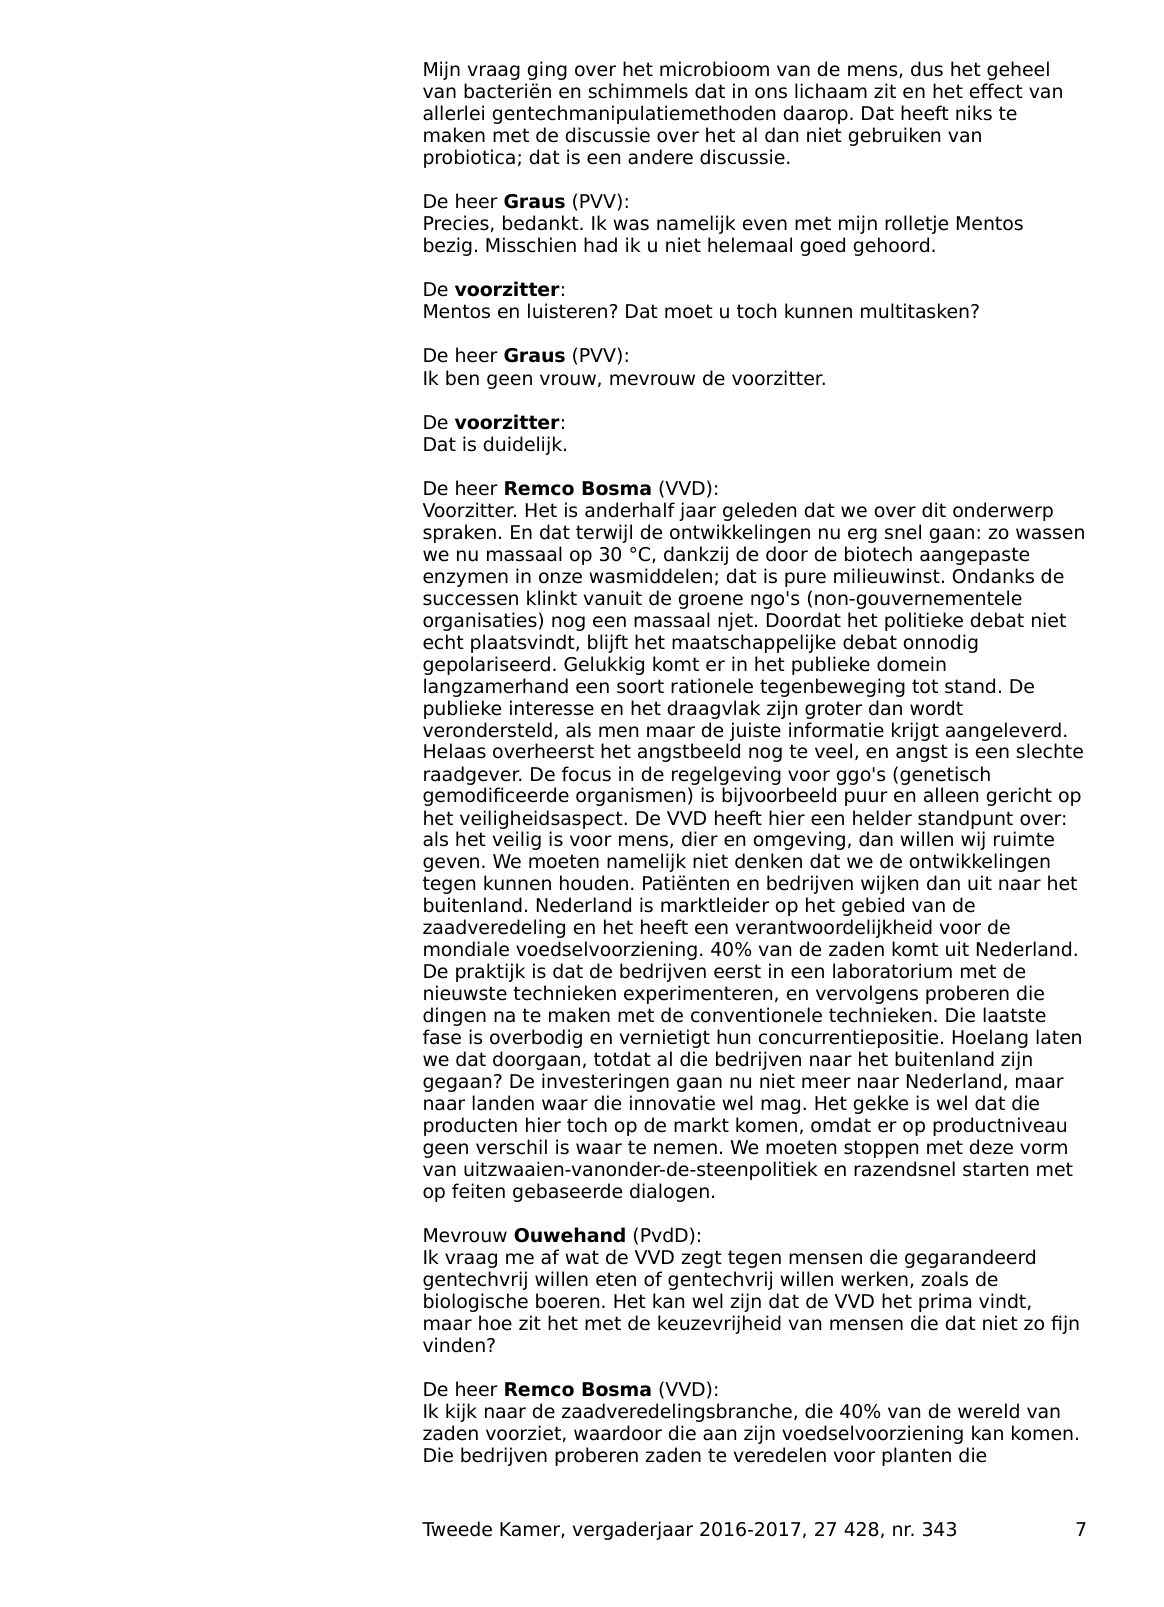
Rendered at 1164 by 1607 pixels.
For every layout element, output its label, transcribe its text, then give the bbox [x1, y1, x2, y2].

text Voorzitter. Het is anderhalf jaar geleden dat we over dit onderwerp spraken. En dat terwijl de ontwikkelingen nu erg snel gaan: zo wassen we nu massaal op 30 °C, dankzij de door de biotech aangepaste enzymen in onze wasmiddelen; dat is pure milieuwinst. Ondanks de successen klinkt vanuit de groene ngo's (non-gouvernementele organisaties) nog een massaal njet. Doordat het politieke debat niet echt plaatsvindt, blijft het maatschappelijke debat onnodig gepolariseerd. Gelukkig komt er in het publieke domein langzamerhand een soort rationele tegenbeweging tot stand. De publieke interesse en het draagvlak zijn groter dan wordt verondersteld, als men maar de juiste informatie krijgt aangeleverd. Helaas overheerst het angstbeeld nog te veel, en angst is een slechte raadgever. De focus in de regelgeving voor ggo's (genetisch gemodificeerde organismen) is bijvoorbeeld puur en alleen gericht op het veiligheidsaspect. De VVD heeft hier een helder standpunt over: als het veilig is voor mens, dier en omgeving, dan willen wij ruimte geven. We moeten namelijk niet denken dat we de ontwikkelingen tegen kunnen houden. Patiënten en bedrijven wijken dan uit naar het buitenland. Nederland is marktleider op het gebied van de zaadveredeling en het heeft een verantwoordelijkheid voor de mondiale voedselvoorziening. 40% van de zaden komt uit Nederland. De praktijk is dat de bedrijven eerst in een laboratorium met de nieuwste technieken experimenteren, en vervolgens proberen die dingen na te maken met de conventionele technieken. Die laatste fase is overbodig en vernietigt hun concurrentiepositie. Hoelang laten we dat doorgaan, totdat al die bedrijven naar het buitenland zijn gegaan? De investeringen gaan nu niet meer naar Nederland, maar naar landen waar die innovatie wel mag. Het gekke is wel dat die producten hier toch op de markt komen, omdat er op productniveau geen verschil is waar te nemen. We moeten stoppen met deze vorm van uitzwaaien-vanonder-de-steenpolitiek en razendsnel starten met op feiten gebaseerde dialogen. [422, 500, 1087, 1203]
text Dat is duidelijk. [422, 433, 1087, 456]
text De voorzitter: [422, 279, 1087, 301]
text Ik ben geen vrouw, mevrouw de voorzitter. [422, 367, 1087, 389]
text De heer Remco Bosma (VVD): [422, 478, 1087, 500]
text De heer Graus (PVV): [422, 191, 1087, 213]
text De heer Remco Bosma (VVD): [422, 1379, 1087, 1401]
text Precies, bedankt. Ik was namelijk even met mijn rolletje Mentos bezig. Misschien had ik u niet helemaal goed gehoord. [422, 213, 1087, 257]
text De voorzitter: [422, 412, 1087, 433]
text Mentos en luisteren? Dat moet u toch kunnen multitasken? [422, 301, 1087, 323]
text Ik vraag me af wat de VVD zegt tegen mensen die gegarandeerd gentechvrij willen eten of gentechvrij willen werken, zoals de biologische boeren. Het kan wel zijn dat de VVD het prima vindt, maar hoe zit het met de keuzevrijheid van mensen die dat niet zo fijn vinden? [422, 1247, 1087, 1357]
text De heer Graus (PVV): [422, 345, 1087, 367]
text Mevrouw Ouwehand (PvdD): [422, 1225, 1087, 1247]
text Ik kijk naar de zaadveredelingsbranche, die 40% van de wereld van zaden voorziet, waardoor die aan zijn voedselvoorziening kan komen. Die bedrijven proberen zaden te veredelen voor planten die [422, 1401, 1087, 1467]
text Mijn vraag ging over het microbioom van de mens, dus het geheel van bacteriën en schimmels dat in ons lichaam zit en het effect van allerlei gentechmanipulatiemethoden daarop. Dat heeft niks te maken met de discussie over het al dan niet gebruiken van probiotica; dat is een andere discussie. [422, 59, 1087, 169]
